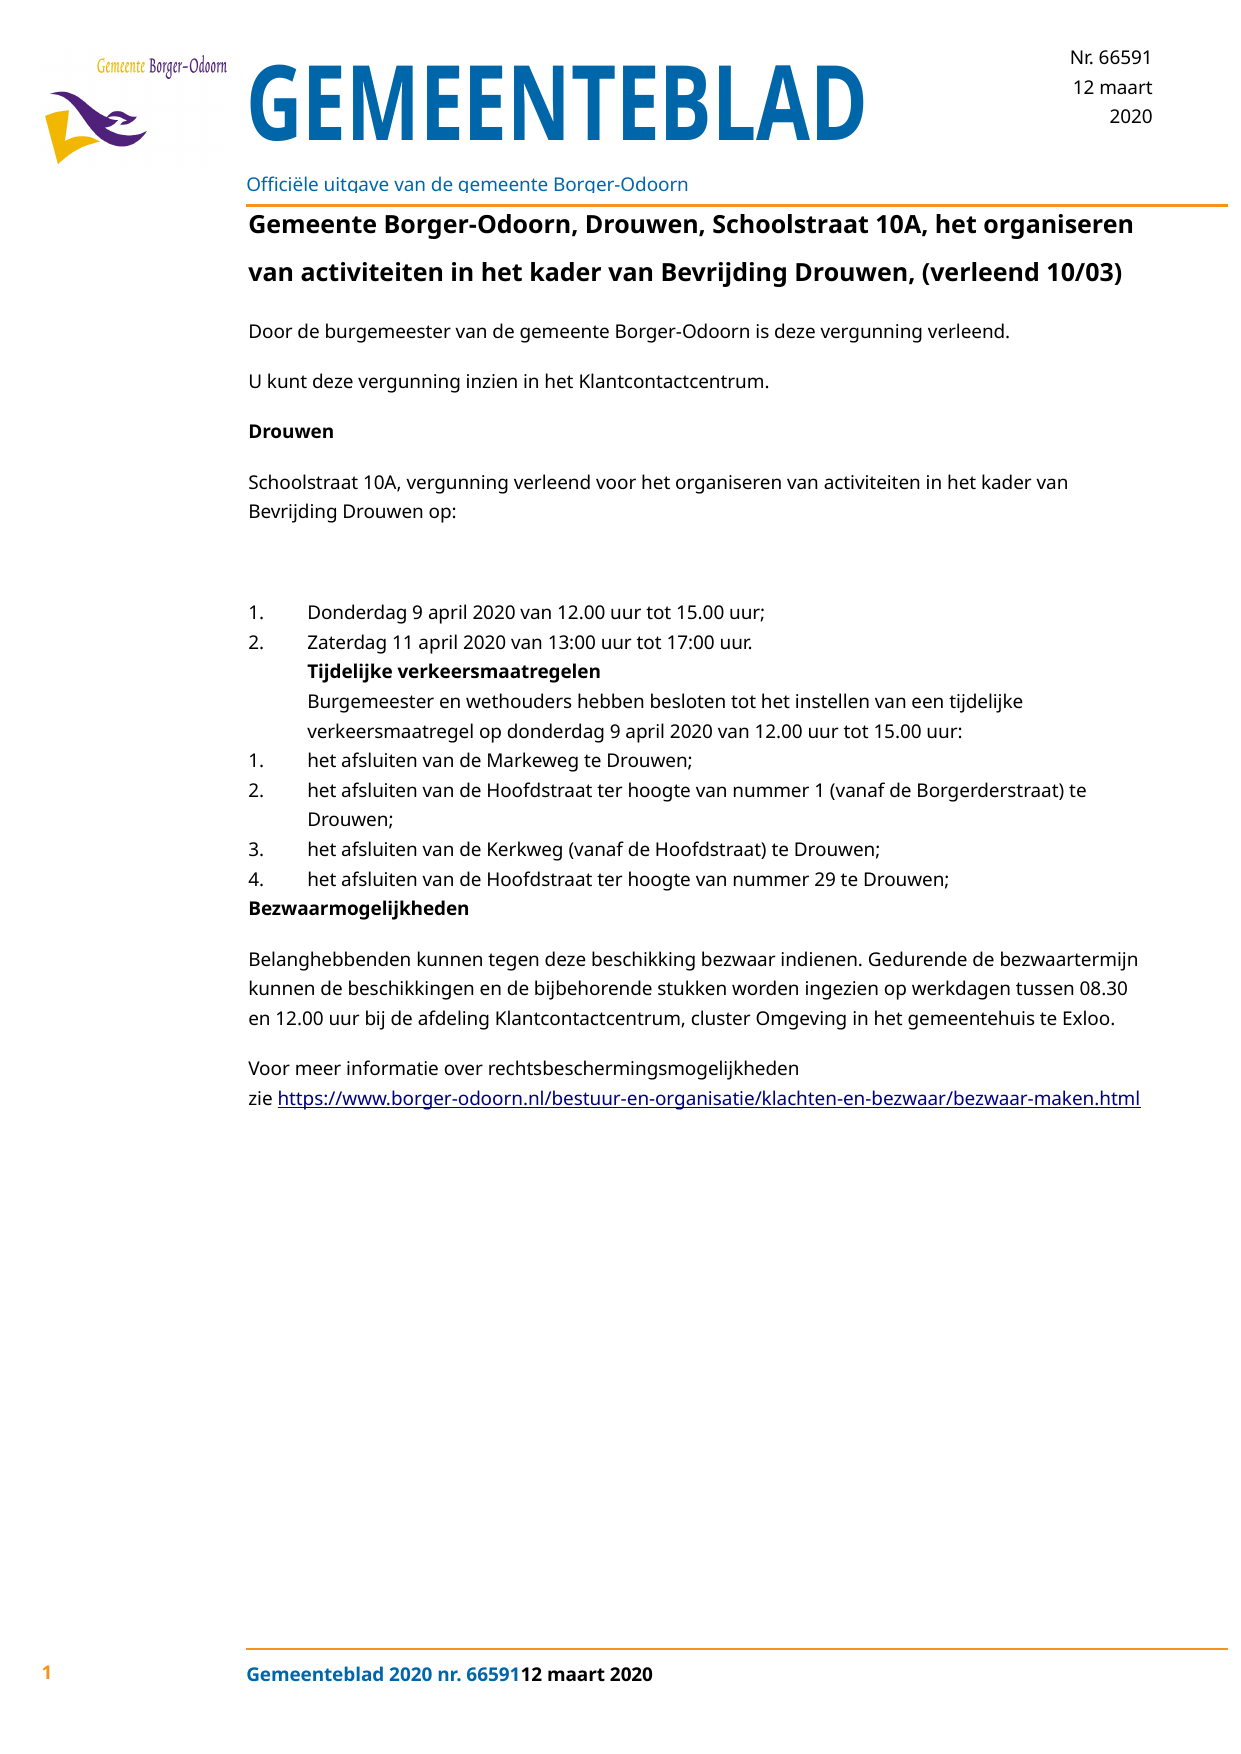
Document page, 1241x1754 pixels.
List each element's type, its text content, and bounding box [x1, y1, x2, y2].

text Schoolstraat 10A, vergunning verleend voor het organiseren van activiteiten in het kader van Bevrijding Drouwen op: [248, 469, 1152, 524]
text Drouwen [248, 419, 1152, 444]
text Bezwaarmogelijkheden [248, 895, 1152, 921]
list het afsluiten van de Hoofdstraat ter hoogte van nummer 29 te Drouwen; [248, 866, 1152, 892]
list Burgemeester en wethouders hebben besloten tot het instellen van een tijdelijke verkeersmaatregel op donderdag 9 april 2020 van 12.00 uur tot 15.00 uur: [248, 688, 1152, 744]
text Voor meer informatie over rechtsbeschermingsmogelijkheden zie https://www.borger-odoorn.nl/bestuur-en-organisatie/klachten-en-bezwaar/bezwaar-maken.html [248, 1055, 1152, 1111]
list het afsluiten van de Kerkweg (vanaf de Hoofdstraat) te Drouwen; [248, 836, 1152, 862]
list het afsluiten van de Markeweg te Drouwen; [248, 747, 1152, 773]
list Tijdelijke verkeersmaatregelen [248, 659, 1152, 684]
text Door de burgemeester van de gemeente Borger-Odoorn is deze vergunning verleend. [248, 318, 1152, 344]
text Belanghebbenden kunnen tegen deze beschikking bezwaar indienen. Gedurende de bezwaartermijn kunnen de beschikkingen en de bijbehorende stukken worden ingezien op werkdagen tussen 08.30 en 12.00 uur bij de afdeling Klantcontactcentrum, cluster Omgeving in het gemeentehuis te Exloo. [248, 946, 1152, 1031]
list het afsluiten van de Hoofdstraat ter hoogte van nummer 1 (vanaf de Borgerderstraat) te Drouwen; [248, 777, 1152, 832]
list Zaterdag 11 april 2020 van 13:00 uur tot 17:00 uur. [248, 629, 1152, 655]
text Gemeente Borger-Odoorn, Drouwen, Schoolstraat 10A, het organiseren van activiteiten in het kader van Bevrijding Drouwen, (verleend 10/03) [248, 207, 1152, 288]
text U kunt deze vergunning inzien in het Klantcontactcentrum. [248, 368, 1152, 394]
picture [41, 47, 231, 172]
list Donderdag 9 april 2020 van 12.00 uur tot 15.00 uur; [248, 599, 1152, 625]
